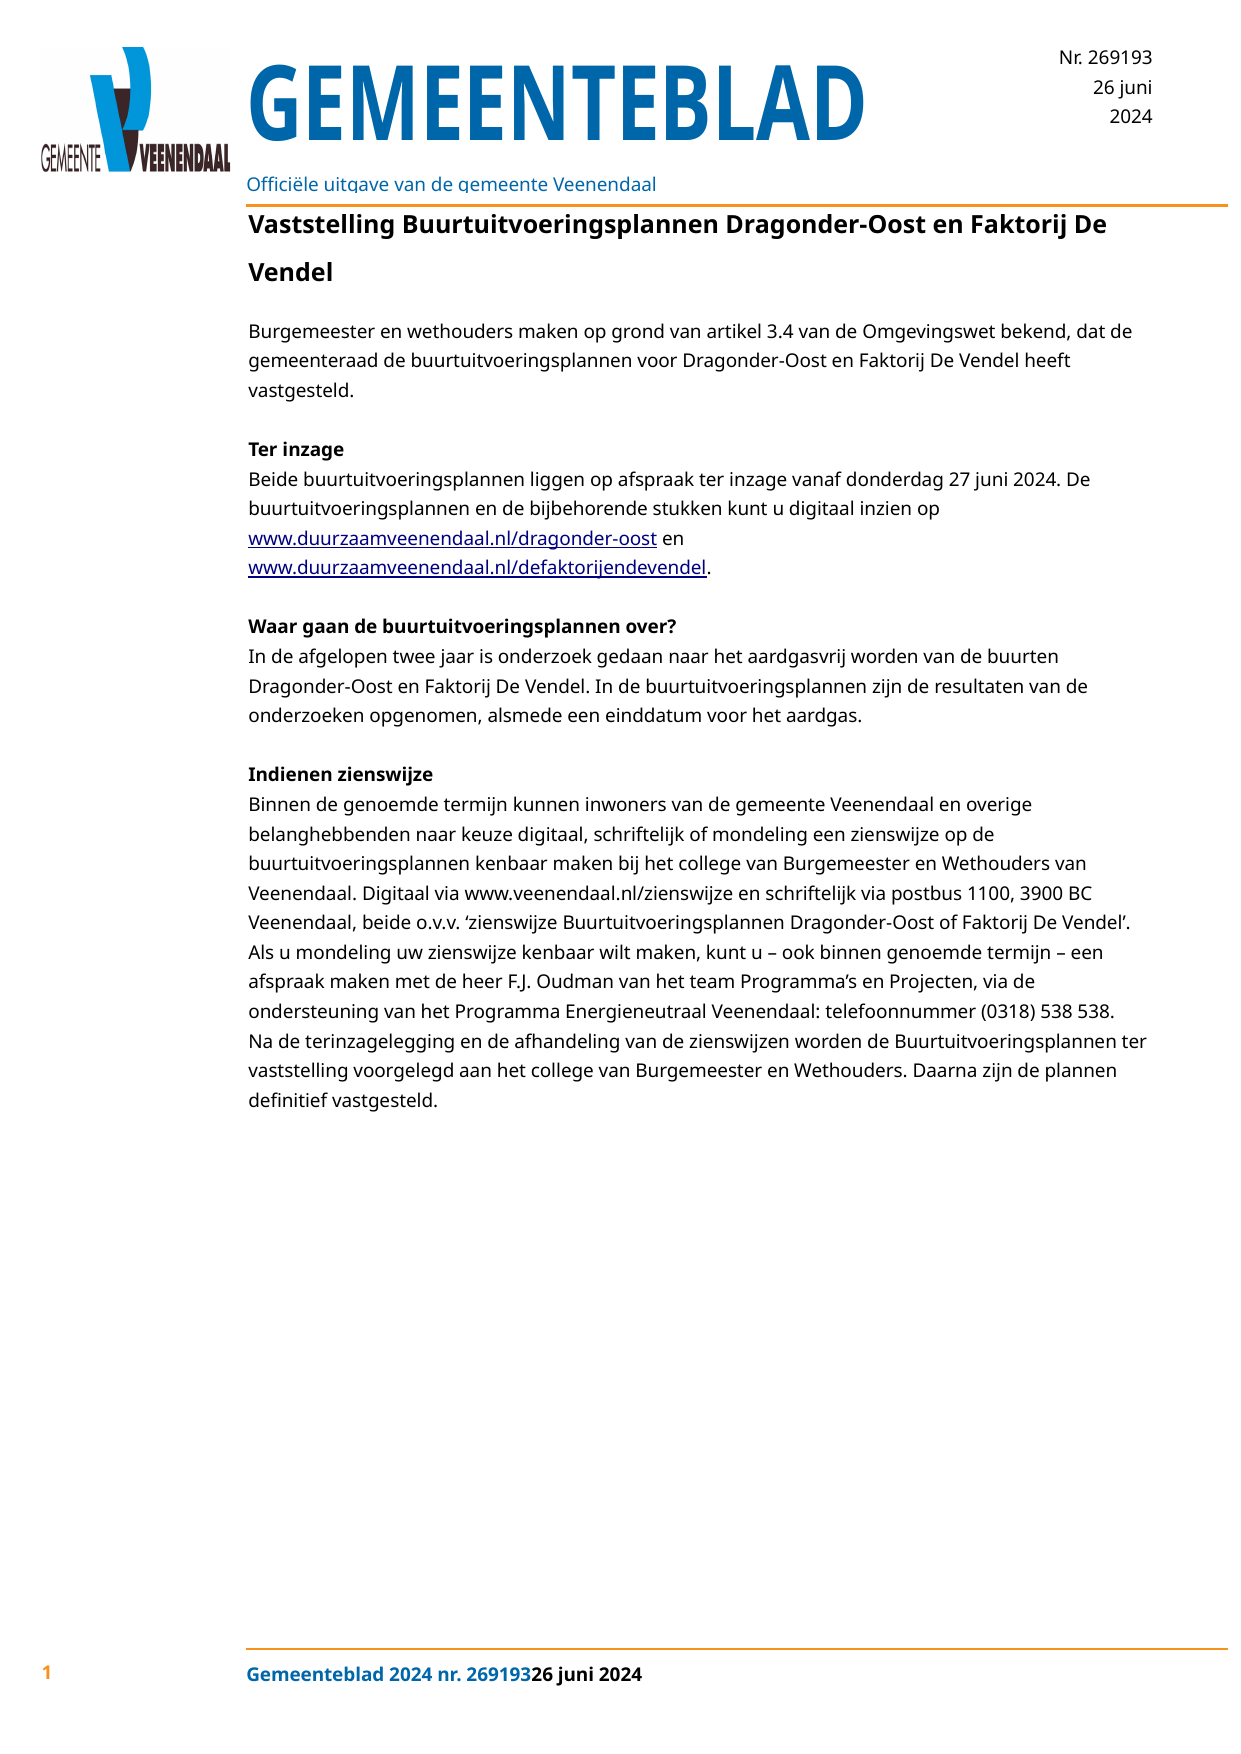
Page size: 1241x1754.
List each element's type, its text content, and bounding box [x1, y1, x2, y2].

text In de afgelopen twee jaar is onderzoek gedaan naar het aardgasvrij worden van de buurten Dragonder-Oost en Faktorij De Vendel. In de buurtuitvoeringsplannen zijn de resultaten van de onderzoeken opgenomen, alsmede een einddatum voor het aardgas. [248, 643, 1152, 728]
text Burgemeester en wethouders maken op grond van artikel 3.4 van de Omgevingswet bekend, dat de gemeenteraad de buurtuitvoeringsplannen voor Dragonder-Oost en Faktorij De Vendel heeft vastgesteld. [248, 318, 1152, 403]
text Binnen de genoemde termijn kunnen inwoners van de gemeente Veenendaal en overige belanghebbenden naar keuze digitaal, schriftelijk of mondeling een zienswijze op de buurtuitvoeringsplannen kenbaar maken bij het college van Burgemeester en Wethouders van Veenendaal. Digitaal via www.veenendaal.nl/zienswijze en schriftelijk via postbus 1100, 3900 BC Veenendaal, beide o.v.v. ‘zienswijze Buurtuitvoeringsplannen Dragonder-Oost of Faktorij De Vendel’. Als u mondeling uw zienswijze kenbaar wilt maken, kunt u – ook binnen genoemde termijn – een afspraak maken met de heer F.J. Oudman van het team Programma’s en Projecten, via de ondersteuning van het Programma Energieneutraal Veenendaal: telefoonnummer (0318) 538 538. [248, 791, 1152, 1024]
text Na de terinzagelegging en de afhandeling van de zienswijzen worden de Buurtuitvoeringsplannen ter vaststelling voorgelegd aan het college van Burgemeester en Wethouders. Daarna zijn de plannen definitief vastgesteld. [248, 1028, 1152, 1113]
text Vaststelling Buurtuitvoeringsplannen Dragonder-Oost en Faktorij De Vendel [248, 207, 1152, 288]
text Waar gaan de buurtuitvoeringsplannen over? [248, 614, 1152, 639]
text Ter inzage [248, 436, 1152, 462]
picture [123, 47, 231, 172]
text Indienen zienswijze [248, 762, 1152, 787]
text Beide buurtuitvoeringsplannen liggen op afspraak ter inzage vanaf donderdag 27 juni 2024. De buurtuitvoeringsplannen en de bijbehorende stukken kunt u digitaal inzien op www.duurzaamveenendaal.nl/dragonder-oost en www.duurzaamveenendaal.nl/defaktorijendevendel. [248, 466, 1152, 580]
picture [41, 47, 130, 172]
